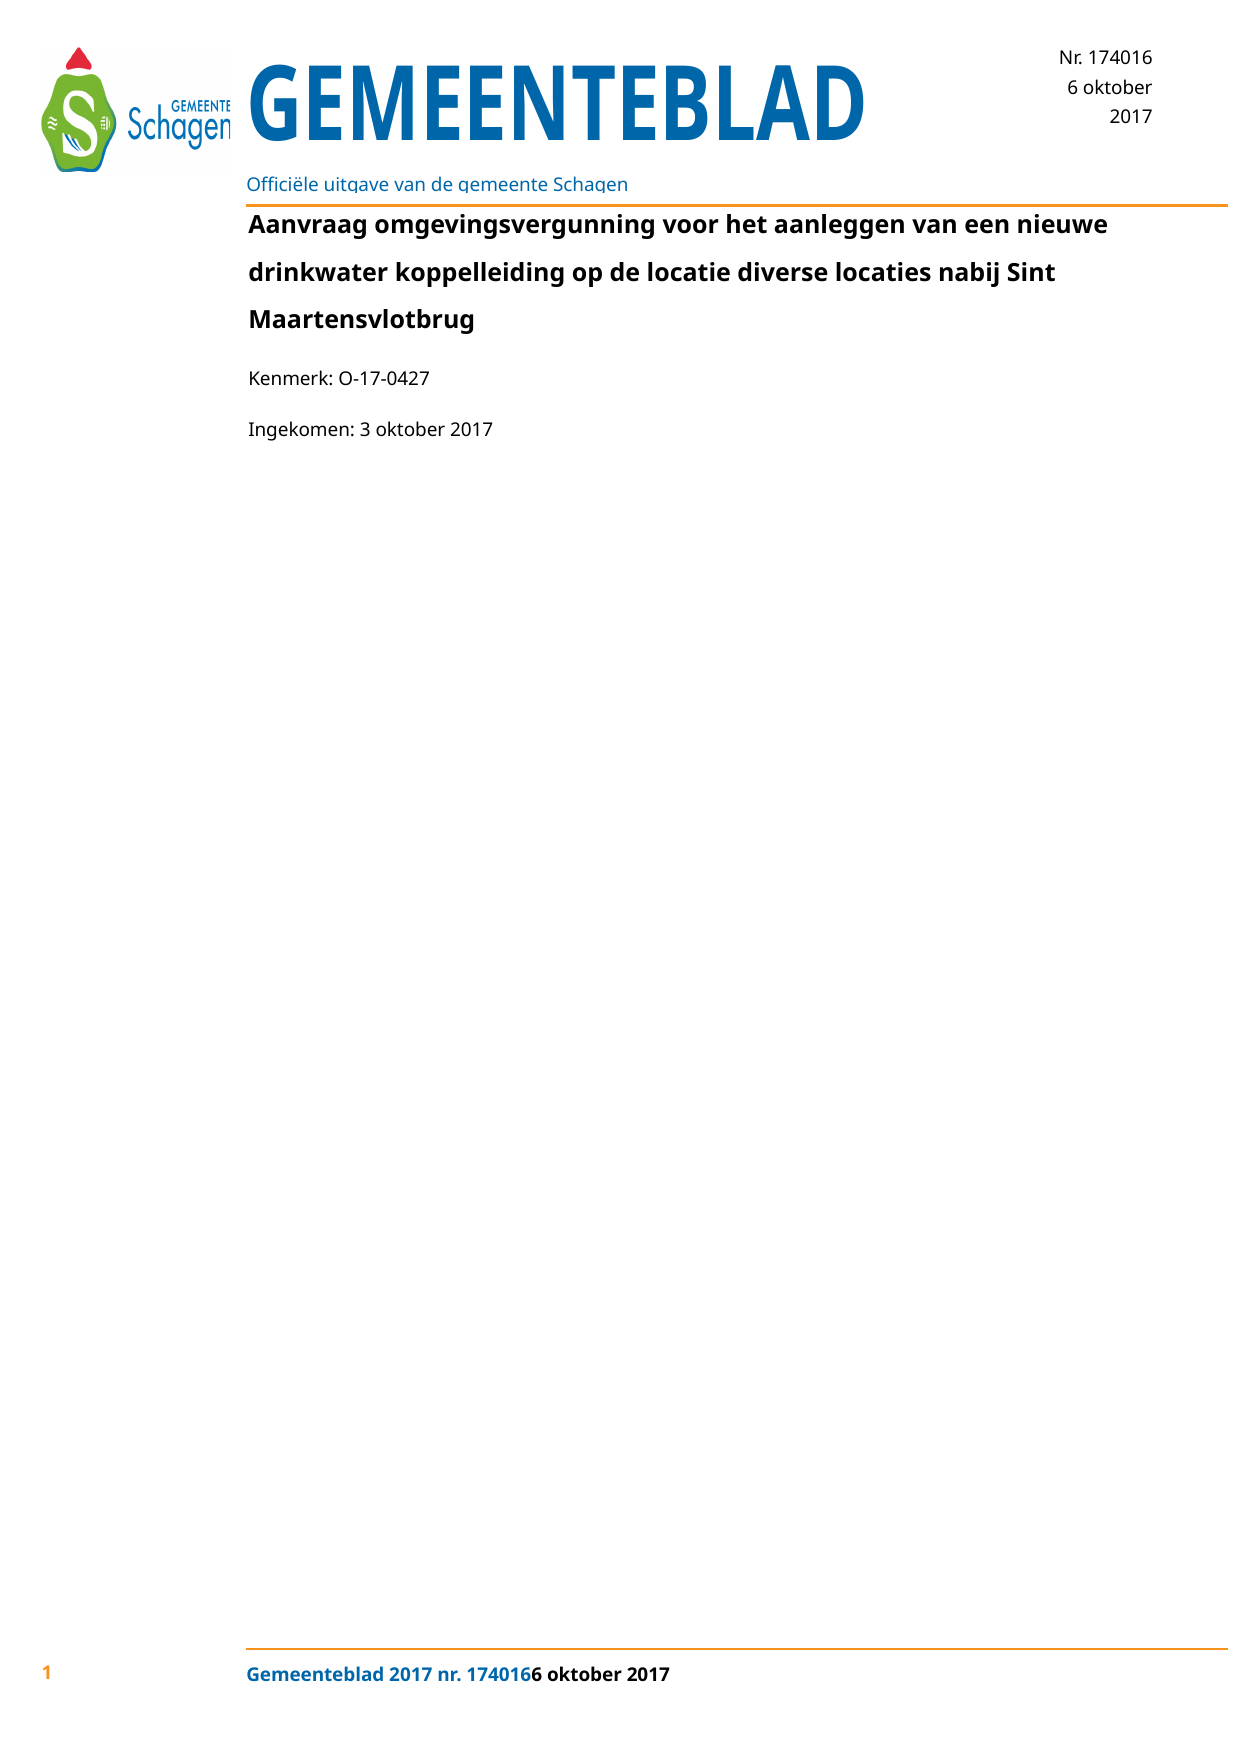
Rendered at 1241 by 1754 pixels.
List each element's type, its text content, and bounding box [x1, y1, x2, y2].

text Aanvraag omgevingsvergunning voor het aanleggen van een nieuwe drinkwater koppelleiding op de locatie diverse locaties nabij Sint Maartensvlotbrug [248, 207, 1152, 336]
text Kenmerk: O-17-0427 [248, 366, 1152, 391]
picture [41, 47, 231, 172]
text Ingekomen: 3 oktober 2017 [248, 416, 1152, 442]
